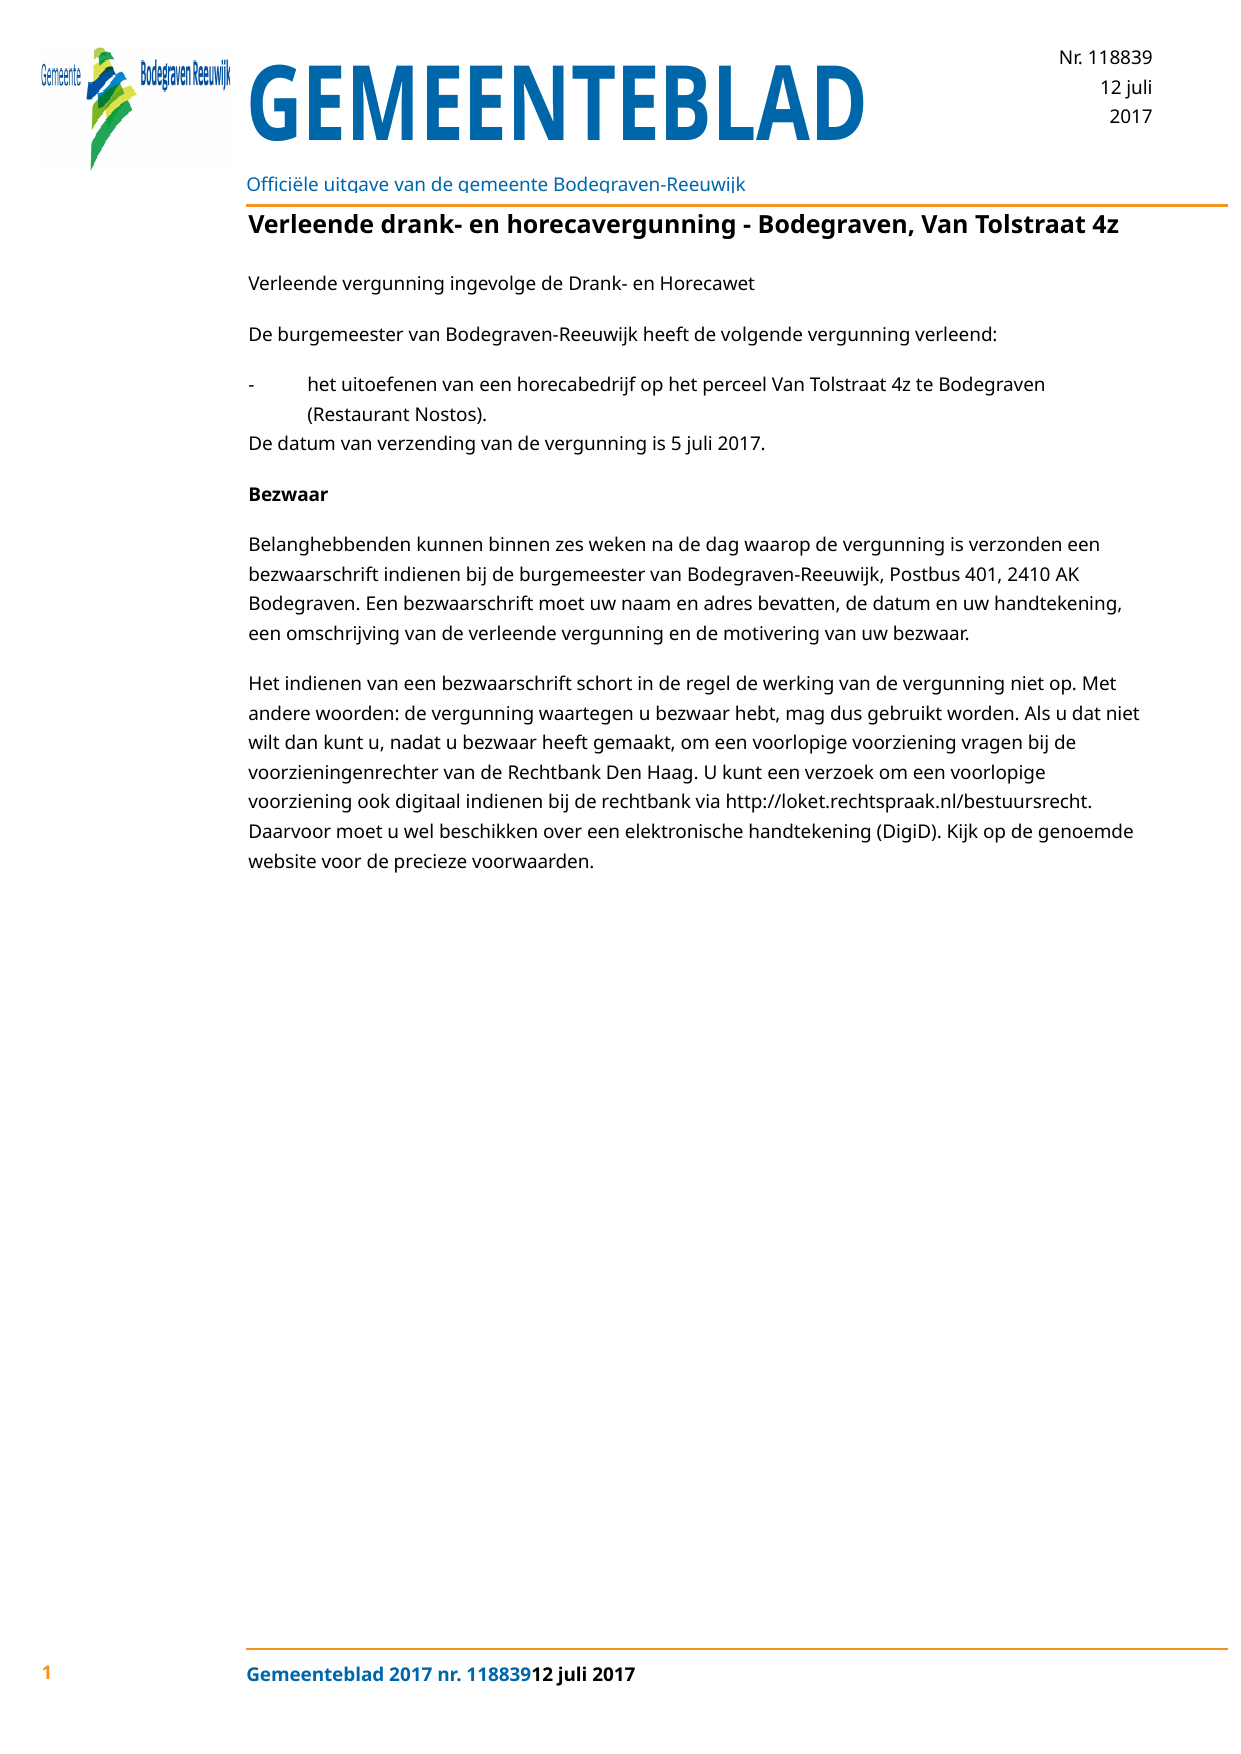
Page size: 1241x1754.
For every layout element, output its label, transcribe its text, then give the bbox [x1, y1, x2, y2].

text De datum van verzending van de vergunning is 5 juli 2017. [248, 430, 1152, 456]
text Verleende drank- en horecavergunning - Bodegraven, Van Tolstraat 4z [248, 207, 1152, 241]
text Belanghebbenden kunnen binnen zes weken na de dag waarop de vergunning is verzonden een bezwaarschrift indienen bij de burgemeester van Bodegraven-Reeuwijk, Postbus 401, 2410 AK Bodegraven. Een bezwaarschrift moet uw naam en adres bevatten, de datum en uw handtekening, een omschrijving van de verleende vergunning en de motivering van uw bezwaar. [248, 531, 1152, 646]
list het uitoefenen van een horecabedrijf op het perceel Van Tolstraat 4z te Bodegraven (Restaurant Nostos). [248, 371, 1152, 426]
text De burgemeester van Bodegraven-Reeuwijk heeft de volgende vergunning verleend: [248, 321, 1152, 346]
text Verleende vergunning ingevolge de Drank- en Horecawet [248, 270, 1152, 296]
text Bezwaar [248, 481, 1152, 506]
picture [41, 47, 231, 172]
text Het indienen van een bezwaarschrift schort in de regel de werking van de vergunning niet op. Met andere woorden: de vergunning waartegen u bezwaar hebt, mag dus gebruikt worden. Als u dat niet wilt dan kunt u, nadat u bezwaar heeft gemaakt, om een voorlopige voorziening vragen bij de voorzieningenrechter van de Rechtbank Den Haag. U kunt een verzoek om een voorlopige voorziening ook digitaal indienen bij de rechtbank via http://loket.rechtspraak.nl/bestuursrecht. Daarvoor moet u wel beschikken over een elektronische handtekening (DigiD). Kijk op de genoemde website voor de precieze voorwaarden. [248, 670, 1152, 873]
